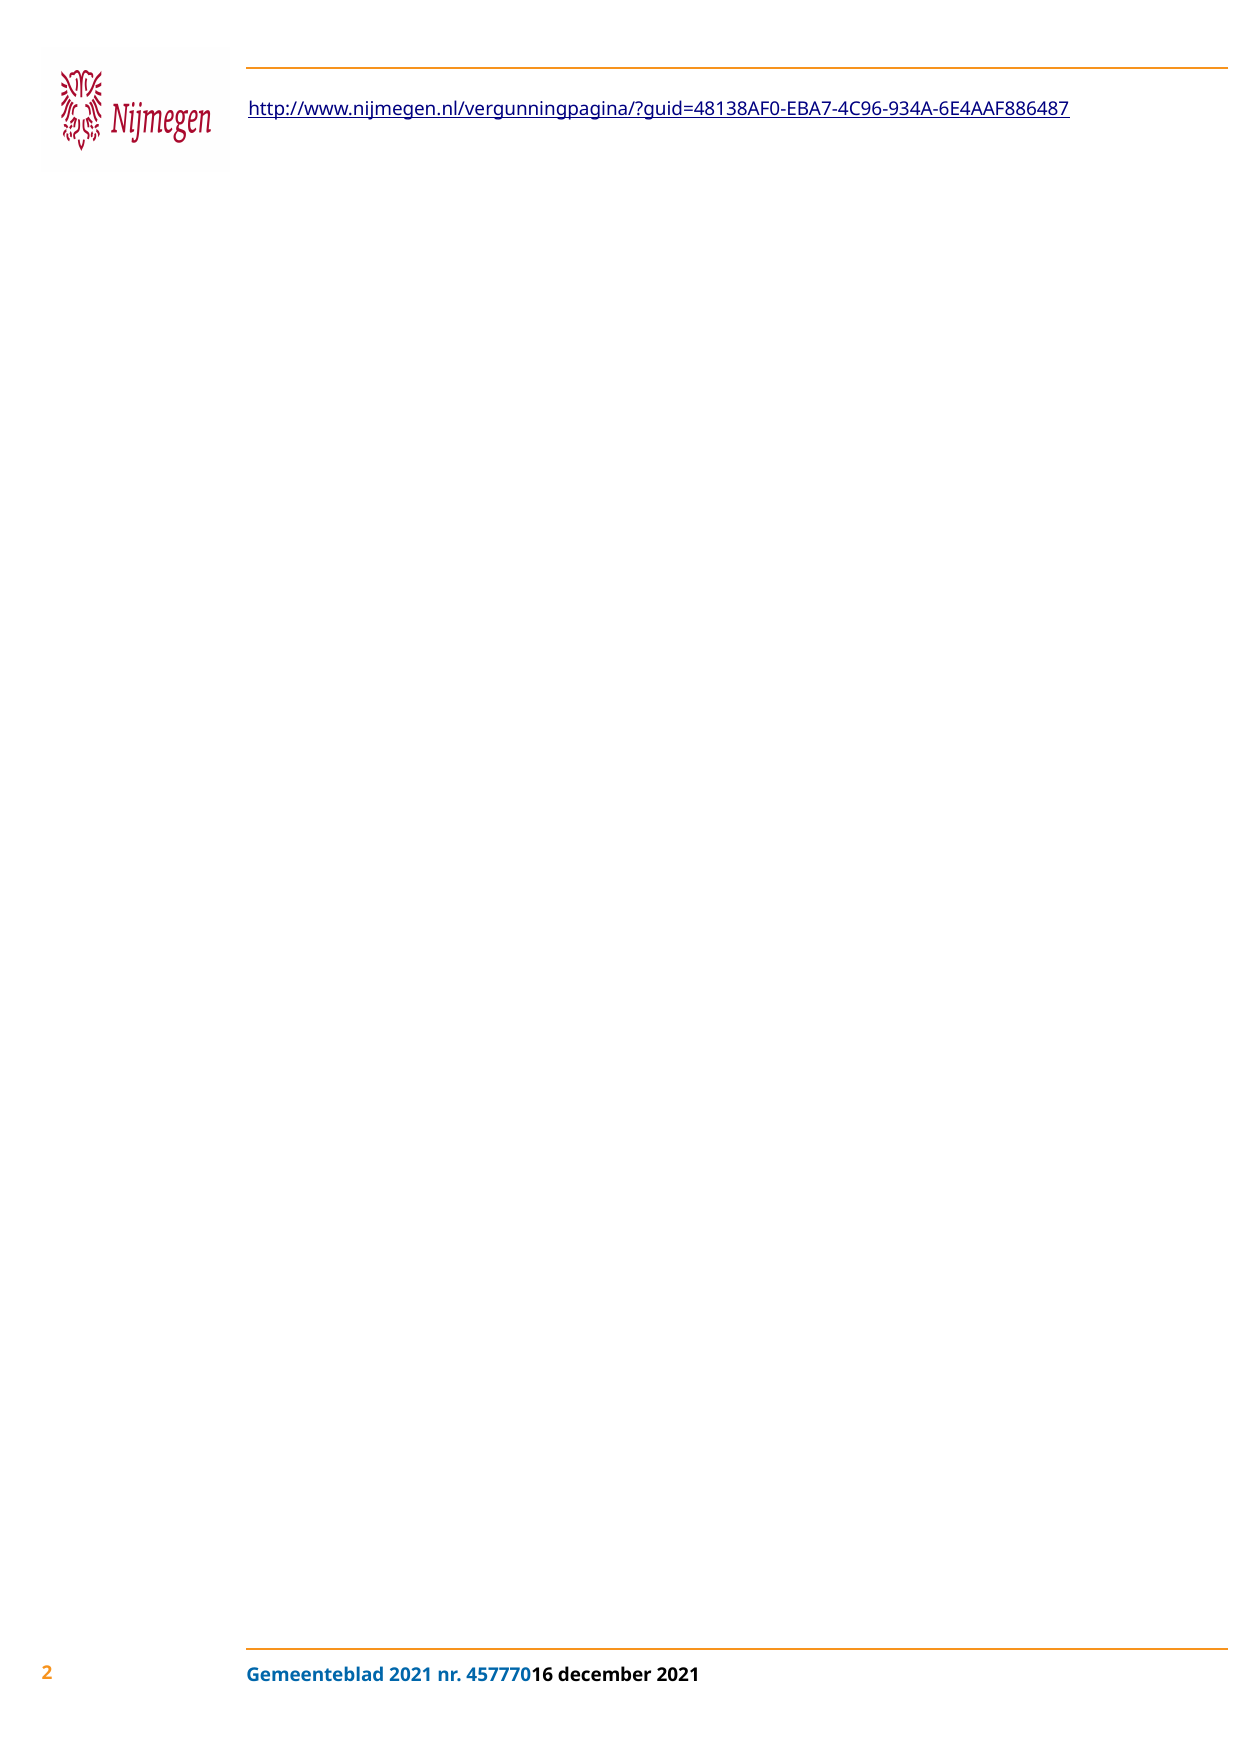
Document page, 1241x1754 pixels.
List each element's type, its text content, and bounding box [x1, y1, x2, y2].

text http://www.nijmegen.nl/vergunningpagina/?guid=48138AF0-EBA7-4C96-934A-6E4AAF886487 [248, 95, 1152, 121]
picture [41, 47, 231, 172]
